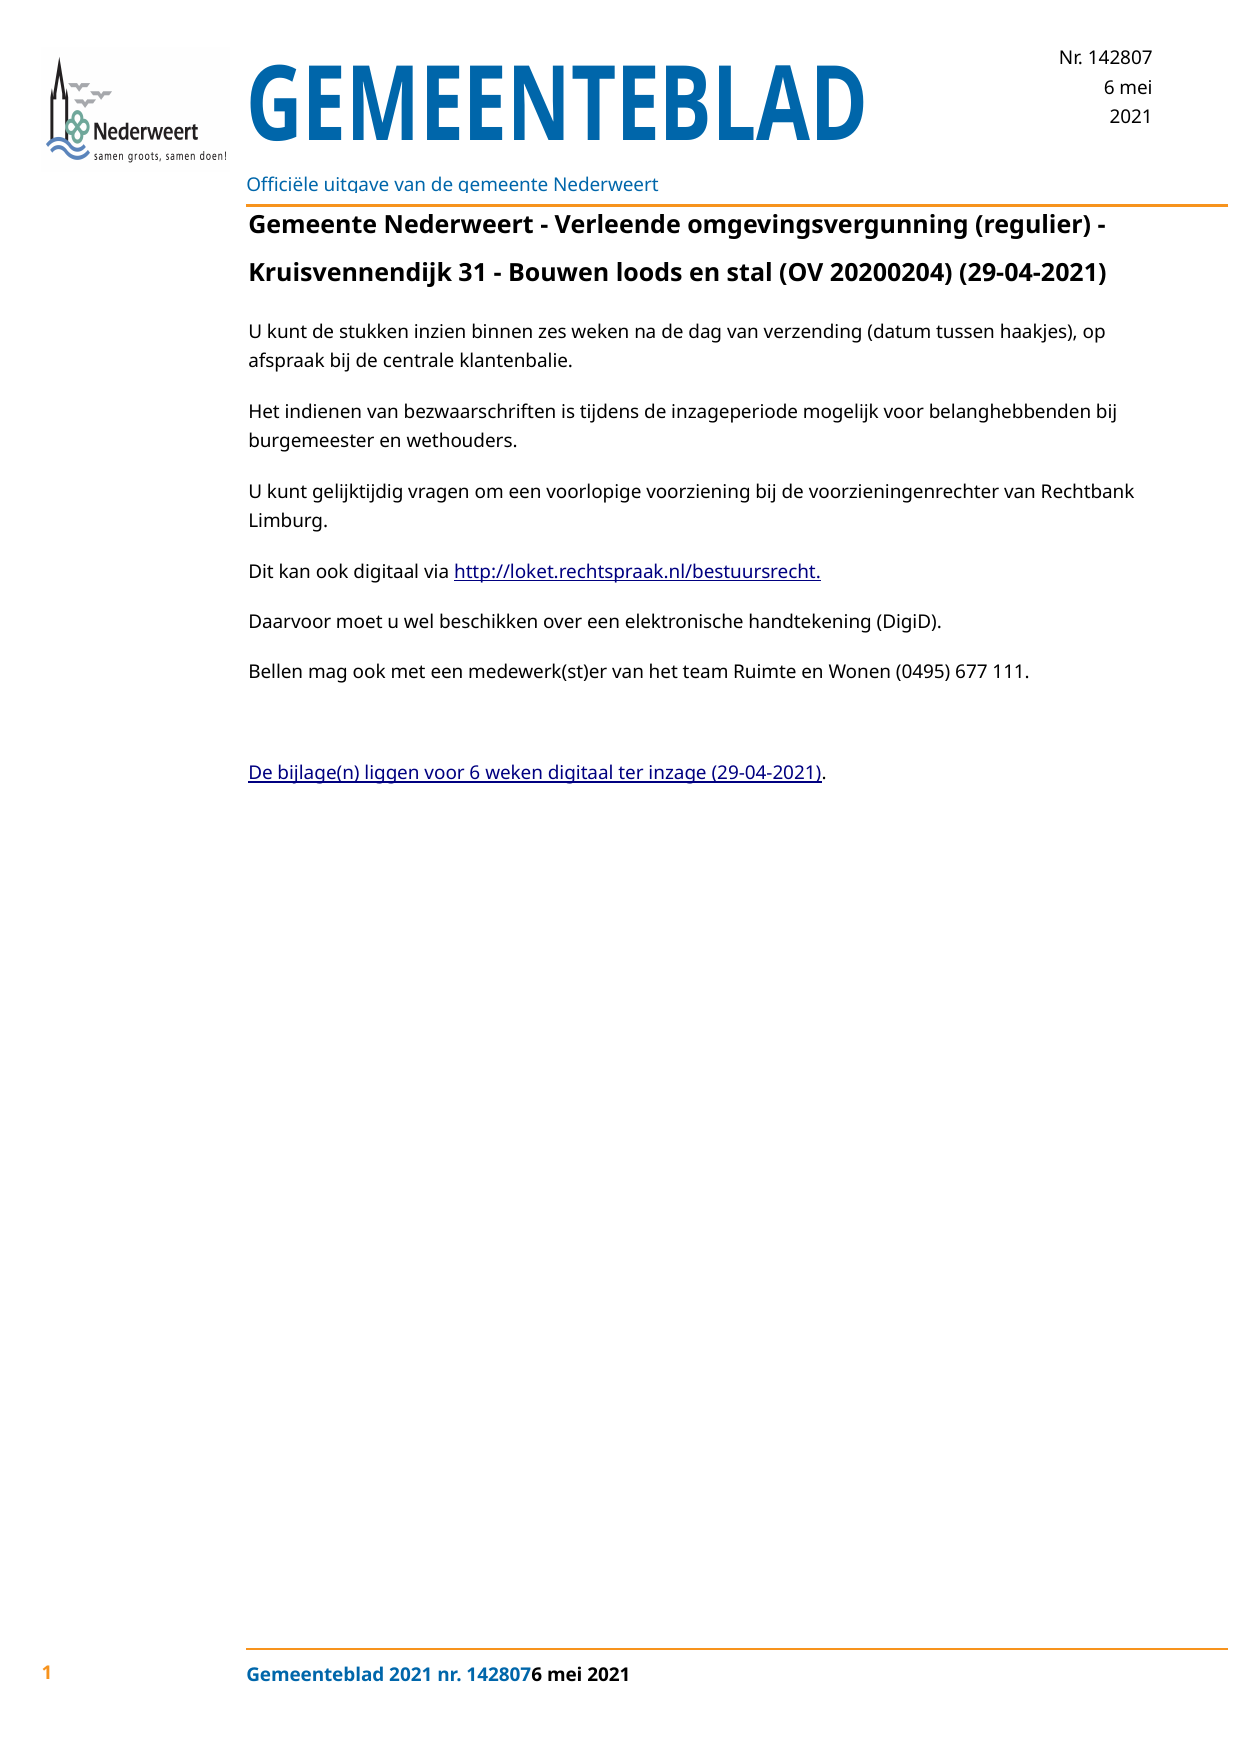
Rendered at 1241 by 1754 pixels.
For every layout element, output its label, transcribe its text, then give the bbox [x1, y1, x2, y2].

text De bijlage(n) liggen voor 6 weken digitaal ter inzage (29-04-2021). [248, 759, 1152, 785]
text Gemeente Nederweert - Verleende omgevingsvergunning (regulier) - Kruisvennendijk 31 - Bouwen loods en stal (OV 20200204) (29-04-2021) [248, 207, 1152, 288]
text U kunt gelijktijdig vragen om een voorlopige voorziening bij de voorzieningenrechter van Rechtbank Limburg. [248, 478, 1152, 533]
text U kunt de stukken inzien binnen zes weken na de dag van verzending (datum tussen haakjes), op afspraak bij de centrale klantenbalie. [248, 318, 1152, 373]
picture [41, 47, 231, 172]
text Daarvoor moet u wel beschikken over een elektronische handtekening (DigiD). [248, 608, 1152, 634]
text Dit kan ook digitaal via http://loket.rechtspraak.nl/bestuursrecht. [248, 558, 1152, 584]
text Bellen mag ook met een medewerk(st)er van het team Ruimte en Wonen (0495) 677 111. [248, 659, 1152, 684]
text Het indienen van bezwaarschriften is tijdens de inzageperiode mogelijk voor belanghebbenden bij burgemeester en wethouders. [248, 398, 1152, 453]
